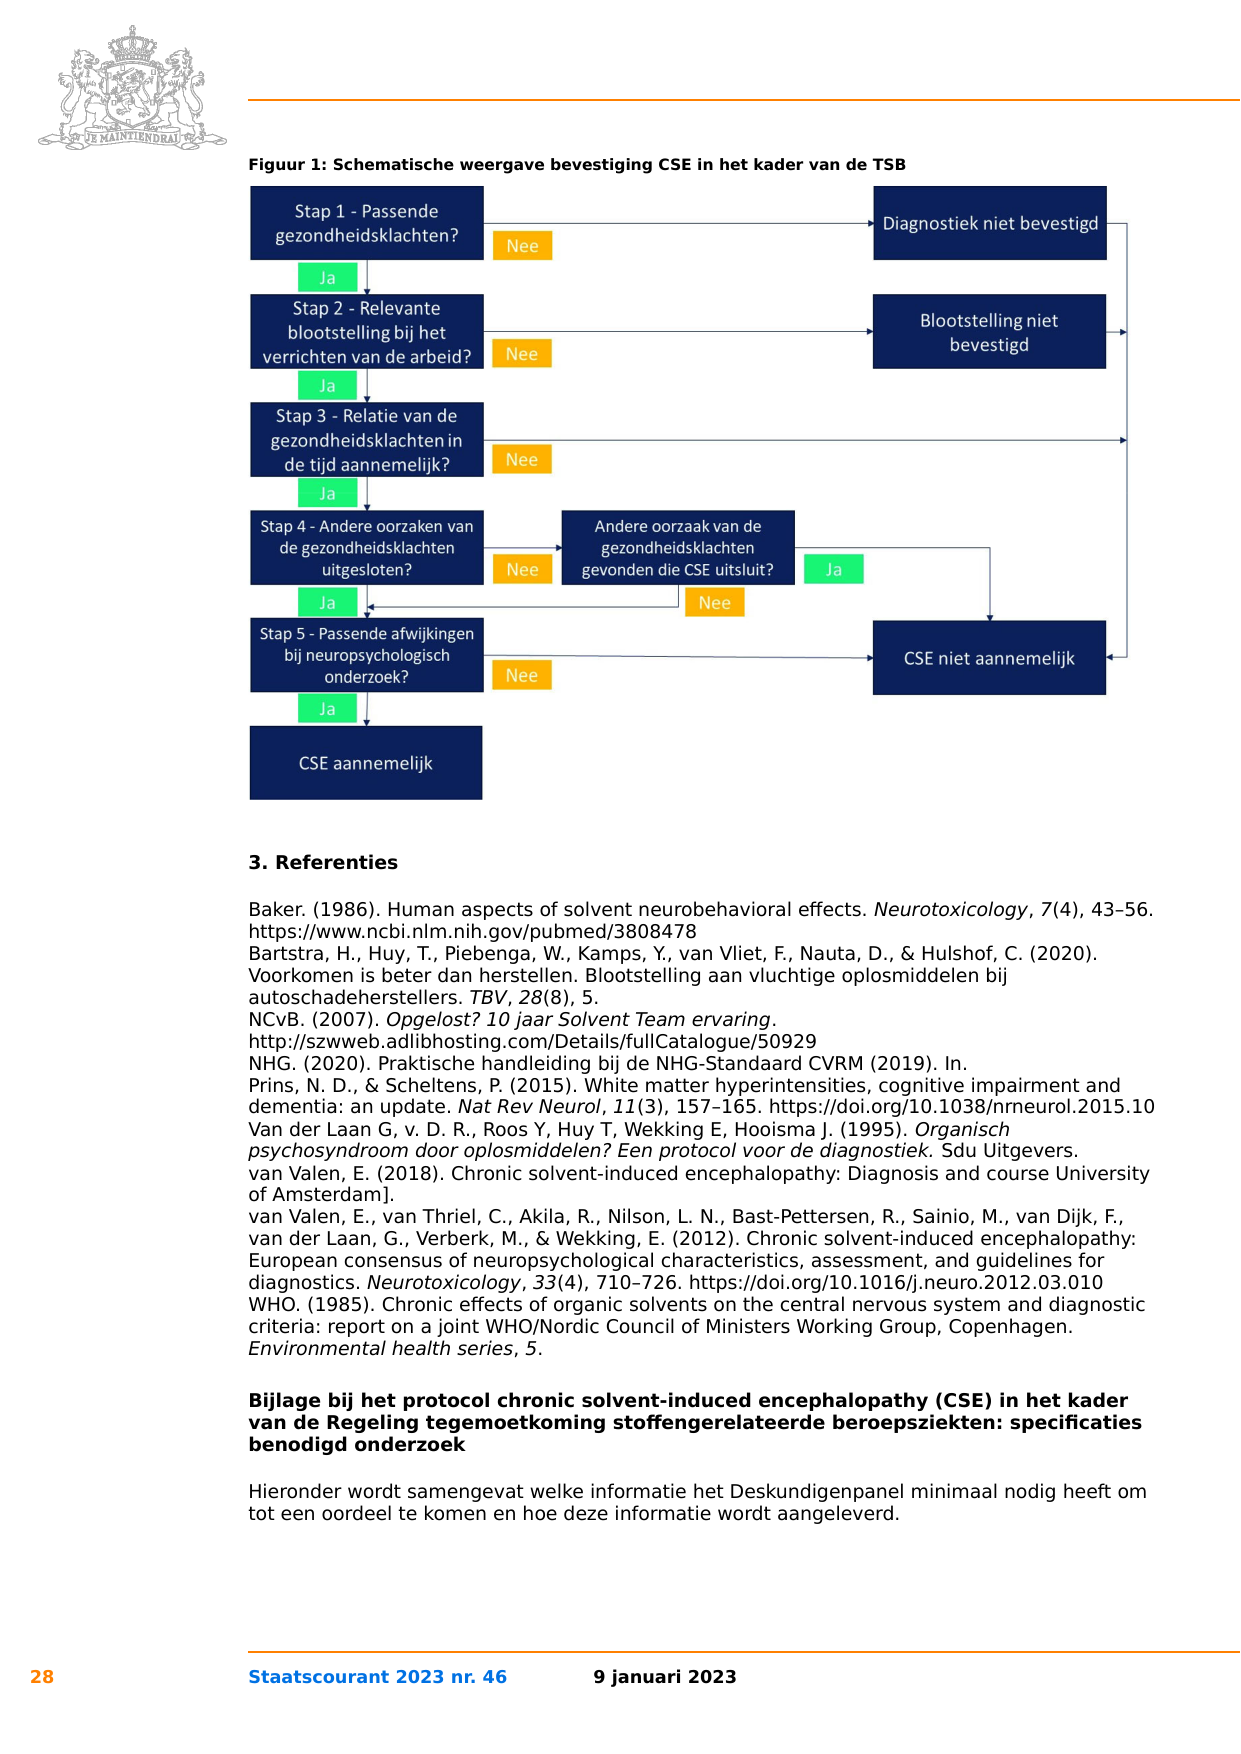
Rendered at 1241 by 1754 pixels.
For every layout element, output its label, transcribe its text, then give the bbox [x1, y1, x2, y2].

text NCvB. (2007). Opgelost? 10 jaar Solvent Team ervaring. http://szwweb.adlibhosting.com/Details/fullCatalogue/50929 [248, 1008, 1163, 1052]
text Baker. (1986). Human aspects of solvent neurobehavioral effects. Neurotoxicology, 7(4), 43–56. https://www.ncbi.nlm.nih.gov/pubmed/3808478 [248, 899, 1163, 943]
subtitle 3. Referenties [248, 852, 1163, 874]
text WHO. (1985). Chronic effects of organic solvents on the central nervous system and diagnostic criteria: report on a joint WHO/Nordic Council of Ministers Working Group, Copenhagen. Environmental health series, 5. [248, 1294, 1163, 1360]
text Hieronder wordt samengevat welke informatie het Deskundigenpanel minimaal nodig heeft om tot een oordeel te komen en hoe deze informatie wordt aangeleverd. [248, 1481, 1163, 1525]
picture [38, 25, 227, 150]
picture [248, 185, 1134, 800]
text Van der Laan G, v. D. R., Roos Y, Huy T, Wekking E, Hooisma J. (1995). Organisch psychosyndroom door oplosmiddelen? Een protocol voor de diagnostiek. Sdu Uitgevers. [248, 1118, 1163, 1162]
subtitle Bijlage bij het protocol chronic solvent-induced encephalopathy (CSE) in het kader van de Regeling tegemoetkoming stoffengerelateerde beroepsziekten: specificaties benodigd onderzoek [248, 1390, 1163, 1456]
text van Valen, E., van Thriel, C., Akila, R., Nilson, L. N., Bast-Pettersen, R., Sainio, M., van Dijk, F., van der Laan, G., Verberk, M., & Wekking, E. (2012). Chronic solvent-induced encephalopathy: European consensus of neuropsychological characteristics, assessment, and guidelines for diagnostics. Neurotoxicology, 33(4), 710–726. https://doi.org/10.1016/j.neuro.2012.03.010 [248, 1206, 1163, 1294]
text Prins, N. D., & Scheltens, P. (2015). White matter hyperintensities, cognitive impairment and dementia: an update. Nat Rev Neurol, 11(3), 157–165. https://doi.org/10.1038/nrneurol.2015.10 [248, 1074, 1163, 1118]
text Figuur 1: Schematische weergave bevestiging CSE in het kader van de TSB [248, 156, 1134, 174]
text Bartstra, H., Huy, T., Piebenga, W., Kamps, Y., van Vliet, F., Nauta, D., & Hulshof, C. (2020). Voorkomen is beter dan herstellen. Blootstelling aan vluchtige oplosmiddelen bij autoschadeherstellers. TBV, 28(8), 5. [248, 943, 1163, 1008]
text van Valen, E. (2018). Chronic solvent-induced encephalopathy: Diagnosis and course University of Amsterdam]. [248, 1162, 1163, 1206]
text NHG. (2020). Praktische handleiding bij de NHG-Standaard CVRM (2019). In. [248, 1052, 1163, 1074]
